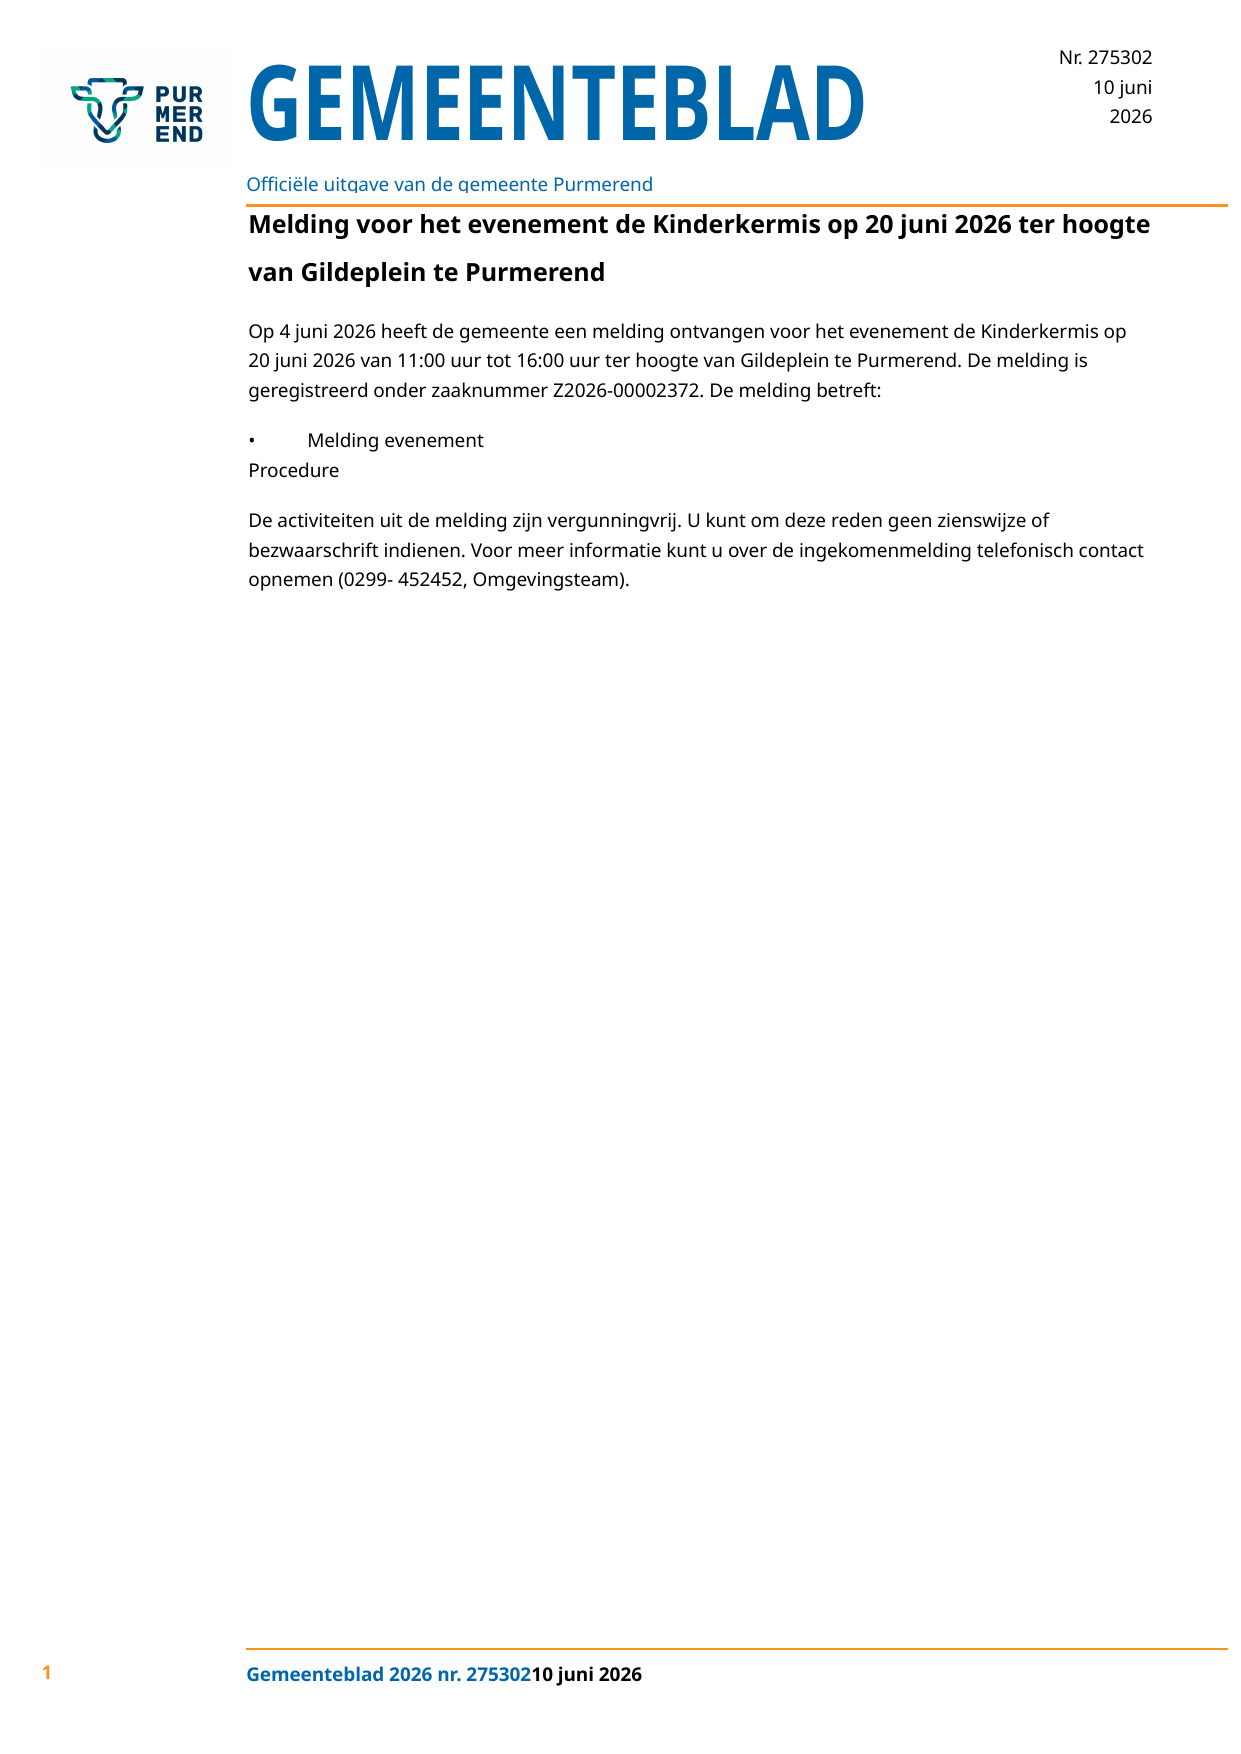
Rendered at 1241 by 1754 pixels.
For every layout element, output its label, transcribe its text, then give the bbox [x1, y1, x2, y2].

text Melding voor het evenement de Kinderkermis op 20 juni 2026 ter hoogte van Gildeplein te Purmerend [248, 207, 1152, 288]
text De activiteiten uit de melding zijn vergunningvrij. U kunt om deze reden geen zienswijze of bezwaarschrift indienen. Voor meer informatie kunt u over de ingekomenmelding telefonisch contact opnemen (0299- 452452, Omgevingsteam). [248, 507, 1152, 592]
text Op 4 juni 2026 heeft de gemeente een melding ontvangen voor het evenement de Kinderkermis op 20 juni 2026 van 11:00 uur tot 16:00 uur ter hoogte van Gildeplein te Purmerend. De melding is geregistreerd onder zaaknummer Z2026-00002372. De melding betreft: [248, 318, 1152, 403]
list Melding evenement [248, 427, 1152, 453]
text Procedure [248, 457, 1152, 483]
picture [41, 47, 231, 172]
